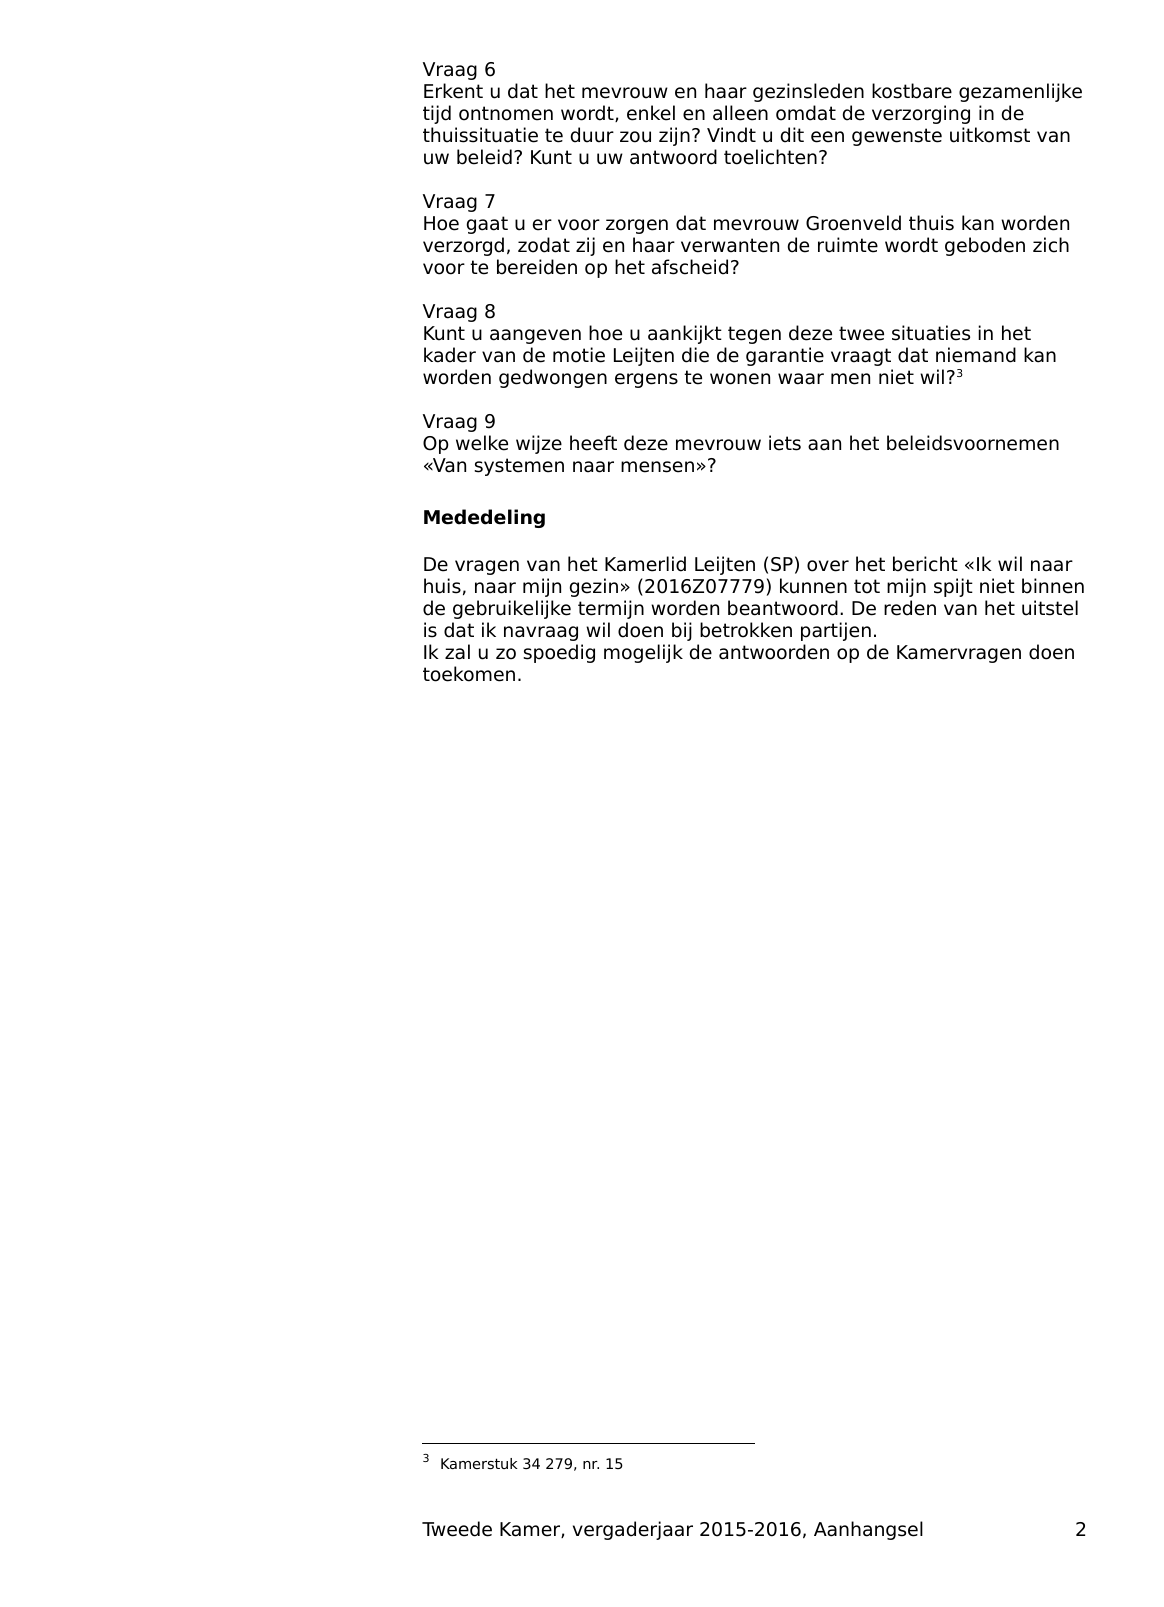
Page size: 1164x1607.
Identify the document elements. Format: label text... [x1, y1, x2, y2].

text Vraag 8 [422, 301, 1087, 323]
text Op welke wijze heeft deze mevrouw iets aan het beleidsvoornemen «Van systemen naar mensen»? [422, 433, 1087, 477]
subtitle Mededeling [422, 507, 1087, 529]
text De vragen van het Kamerlid Leijten (SP) over het bericht «Ik wil naar huis, naar mijn gezin» (2016Z07779) kunnen tot mijn spijt niet binnen de gebruikelijke termijn worden beantwoord. De reden van het uitstel is dat ik navraag wil doen bij betrokken partijen. [422, 554, 1087, 642]
text Ik zal u zo spoedig mogelijk de antwoorden op de Kamervragen doen toekomen. [422, 642, 1087, 686]
text Vraag 6 [422, 59, 1087, 81]
text Erkent u dat het mevrouw en haar gezinsleden kostbare gezamenlijke tijd ontnomen wordt, enkel en alleen omdat de verzorging in de thuissituatie te duur zou zijn? Vindt u dit een gewenste uitkomst van uw beleid? Kunt u uw antwoord toelichten? [422, 81, 1087, 169]
text Vraag 9 [422, 411, 1087, 433]
text Kamerstuk 34 279, nr. 15 [422, 1452, 1087, 1474]
text Vraag 7 [422, 191, 1087, 213]
text Hoe gaat u er voor zorgen dat mevrouw Groenveld thuis kan worden verzorgd, zodat zij en haar verwanten de ruimte wordt geboden zich voor te bereiden op het afscheid? [422, 213, 1087, 279]
text Kunt u aangeven hoe u aankijkt tegen deze twee situaties in het kader van de motie Leijten die de garantie vraagt dat niemand kan worden gedwongen ergens te wonen waar men niet wil? [422, 323, 1087, 389]
